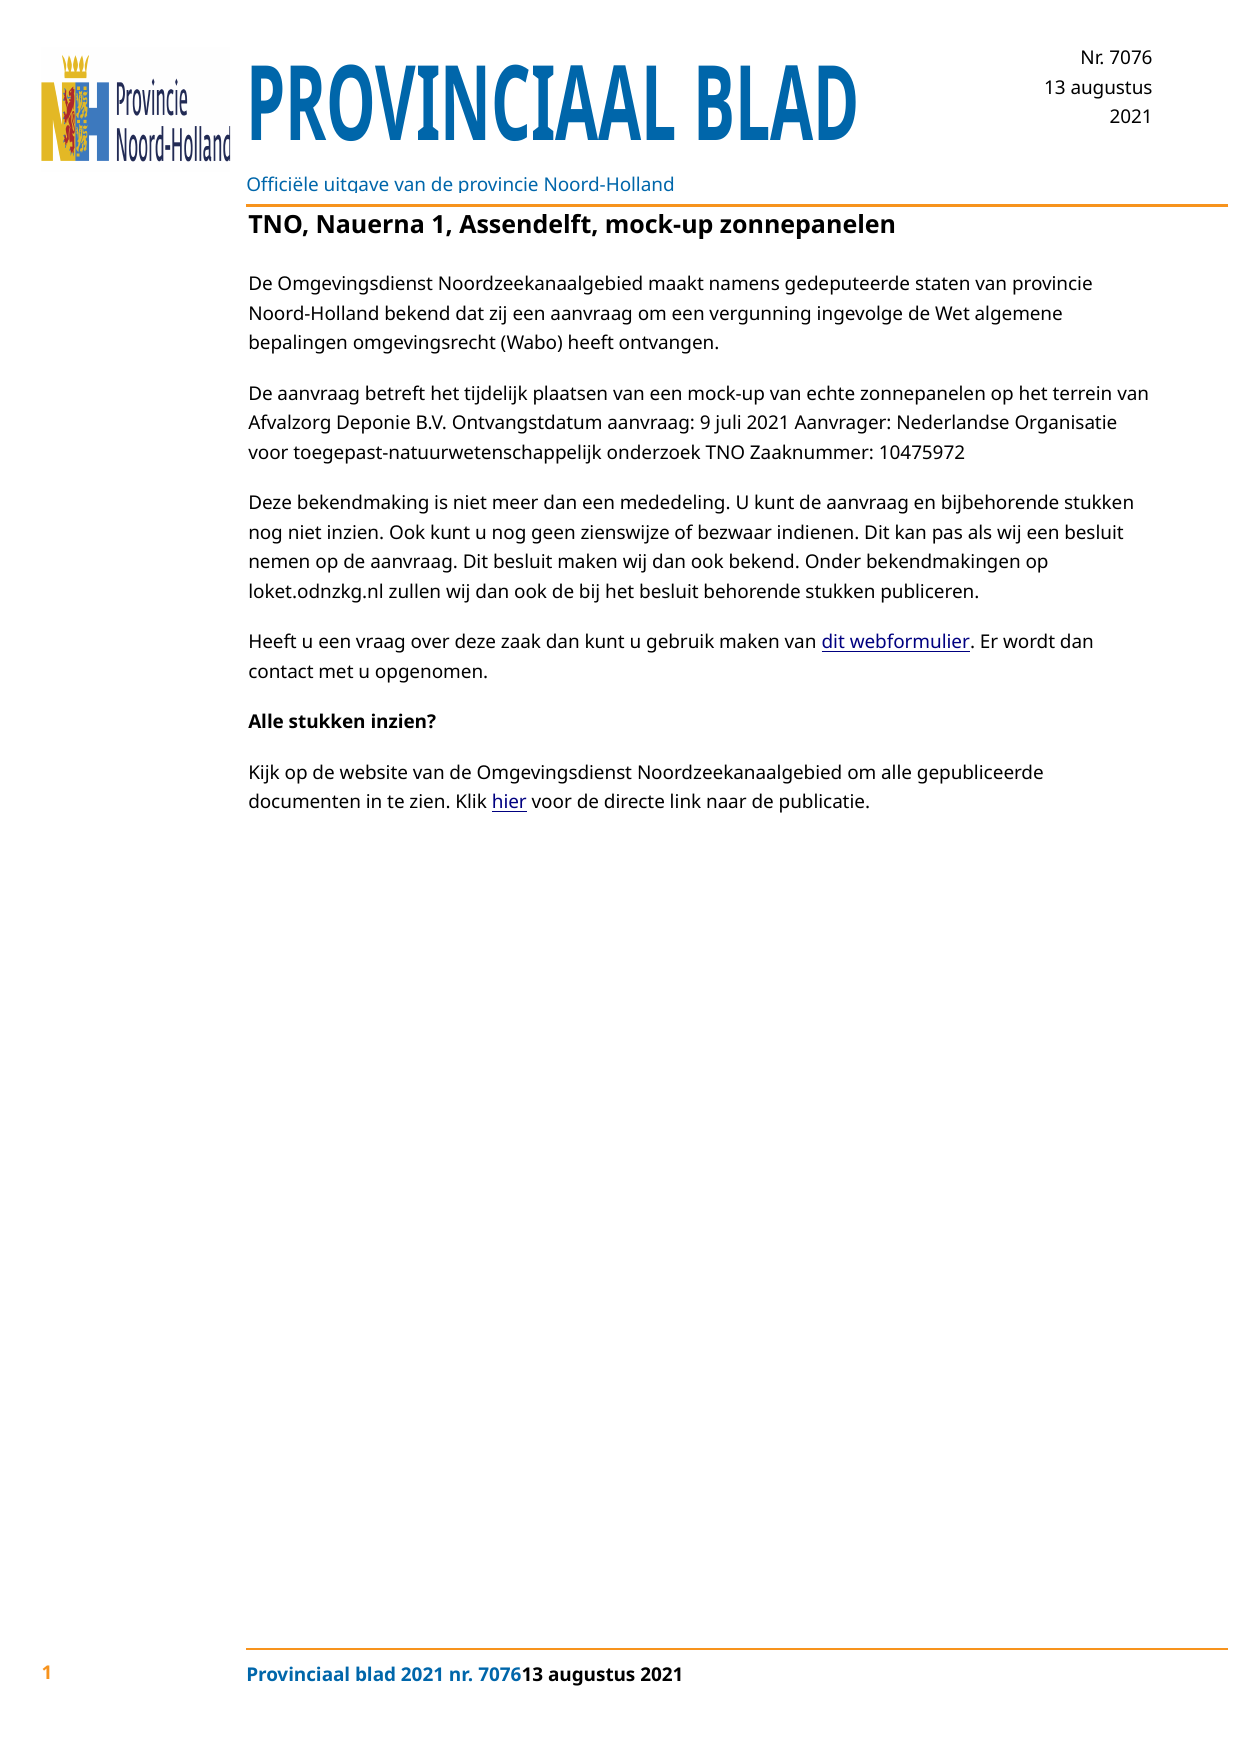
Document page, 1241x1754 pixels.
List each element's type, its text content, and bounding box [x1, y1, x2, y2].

picture [41, 47, 231, 172]
text Kijk op de website van de Omgevingsdienst Noordzeekanaalgebied om alle gepubliceerde documenten in te zien. Klik hier voor de directe link naar de publicatie. [248, 759, 1152, 814]
text Deze bekendmaking is niet meer dan een mededeling. U kunt de aanvraag en bijbehorende stukken nog niet inzien. Ook kunt u nog geen zienswijze of bezwaar indienen. Dit kan pas als wij een besluit nemen op de aanvraag. Dit besluit maken wij dan ook bekend. Onder bekendmakingen op loket.odnzkg.nl zullen wij dan ook de bij het besluit behorende stukken publiceren. [248, 489, 1152, 604]
text De aanvraag betreft het tijdelijk plaatsen van een mock-up van echte zonnepanelen op het terrein van Afvalzorg Deponie B.V. Ontvangstdatum aanvraag: 9 juli 2021 Aanvrager: Nederlandse Organisatie voor toegepast-natuurwetenschappelijk onderzoek TNO Zaaknummer: 10475972 [248, 380, 1152, 465]
text TNO, Nauerna 1, Assendelft, mock-up zonnepanelen [248, 207, 1152, 241]
text De Omgevingsdienst Noordzeekanaalgebied maakt namens gedeputeerde staten van provincie Noord-Holland bekend dat zij een aanvraag om een vergunning ingevolge de Wet algemene bepalingen omgevingsrecht (Wabo) heeft ontvangen. [248, 270, 1152, 355]
text Alle stukken inzien? [248, 709, 1152, 734]
text Heeft u een vraag over deze zaak dan kunt u gebruik maken van dit webformulier. Er wordt dan contact met u opgenomen. [248, 629, 1152, 684]
